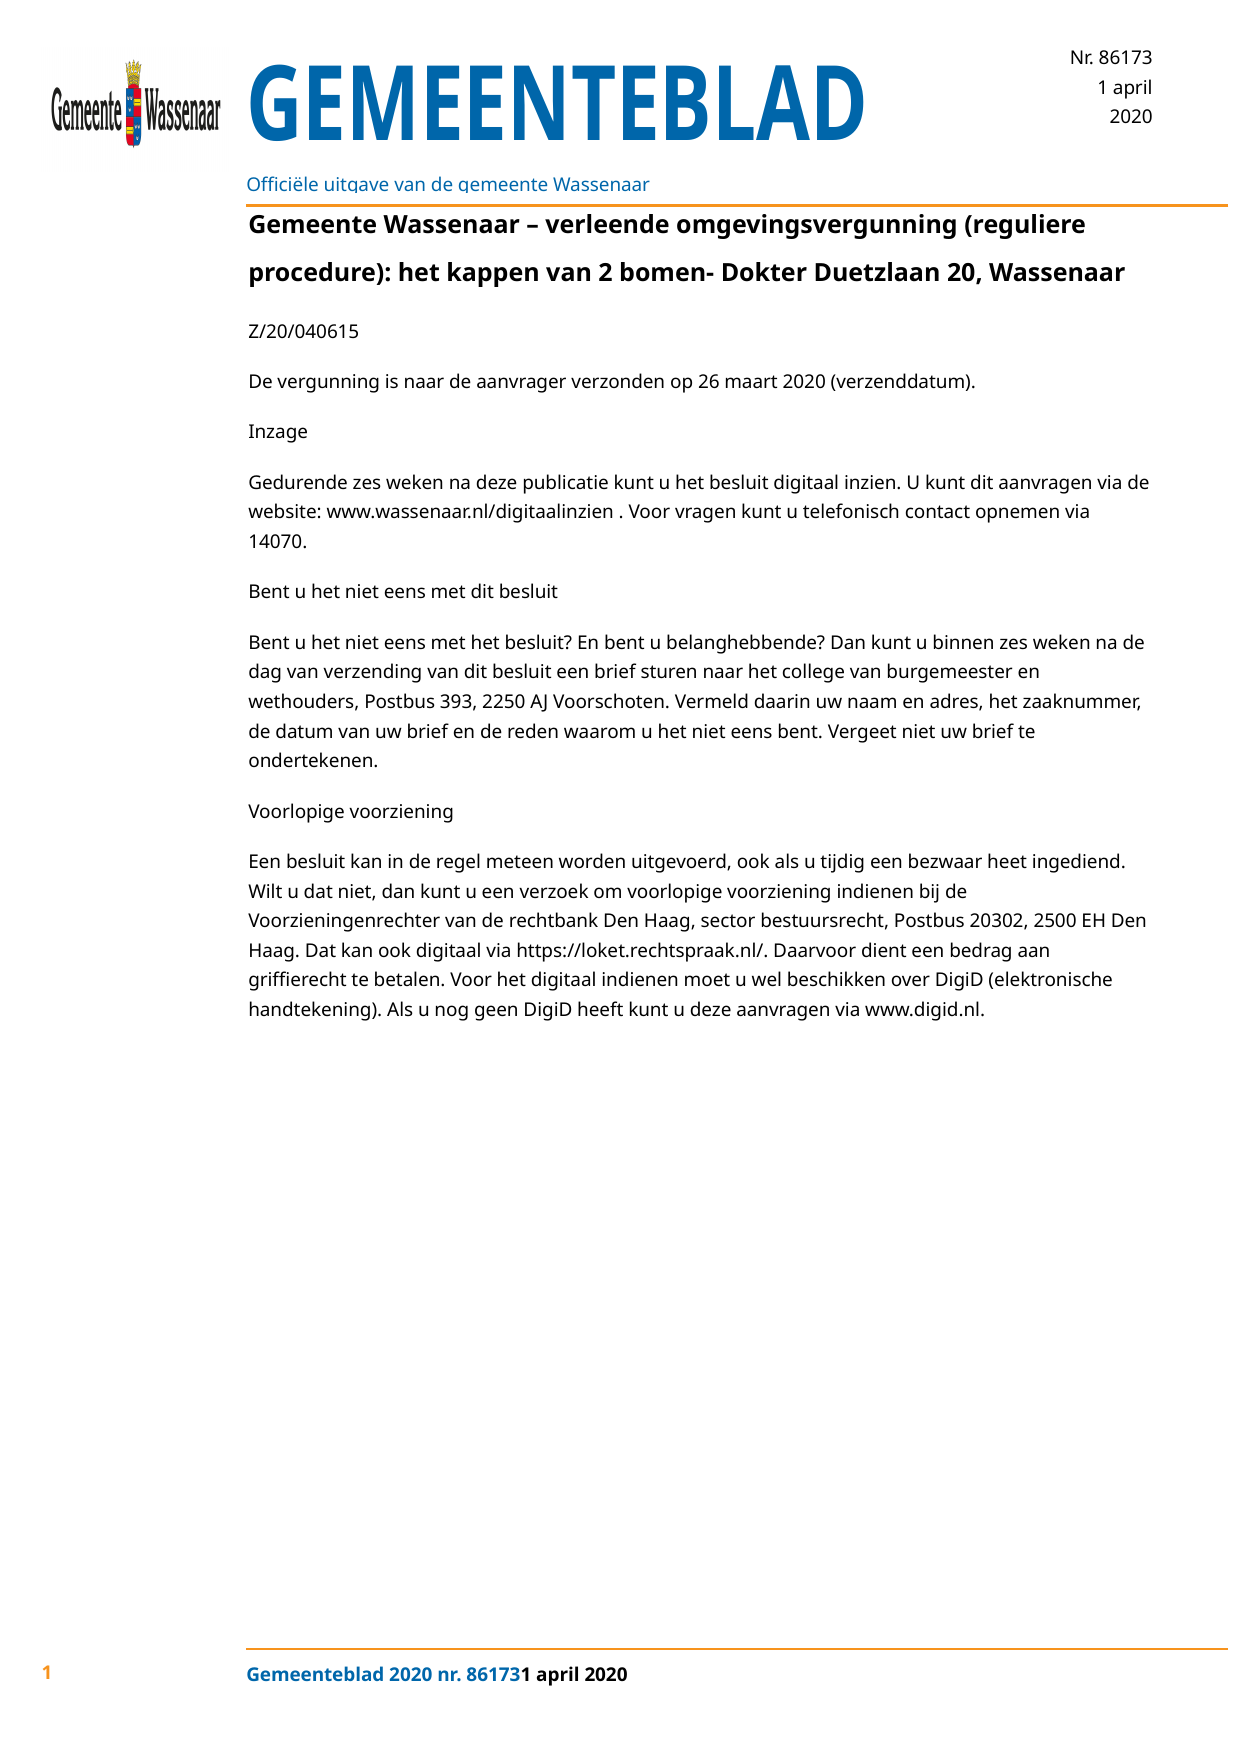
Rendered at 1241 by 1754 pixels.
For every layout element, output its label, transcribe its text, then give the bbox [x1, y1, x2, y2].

text Gemeente Wassenaar – verleende omgevingsvergunning (reguliere procedure): het kappen van 2 bomen- Dokter Duetzlaan 20, Wassenaar [248, 207, 1152, 288]
text Bent u het niet eens met dit besluit [248, 579, 1152, 604]
text De vergunning is naar de aanvrager verzonden op 26 maart 2020 (verzenddatum). [248, 368, 1152, 394]
picture [41, 47, 231, 172]
text Z/20/040615 [248, 318, 1152, 344]
text Bent u het niet eens met het besluit? En bent u belanghebbende? Dan kunt u binnen zes weken na de dag van verzending van dit besluit een brief sturen naar het college van burgemeester en wethouders, Postbus 393, 2250 AJ Voorschoten. Vermeld daarin uw naam en adres, het zaaknummer, de datum van uw brief en de reden waarom u het niet eens bent. Vergeet niet uw brief te ondertekenen. [248, 629, 1152, 773]
text Voorlopige voorziening [248, 798, 1152, 824]
text Gedurende zes weken na deze publicatie kunt u het besluit digitaal inzien. U kunt dit aanvragen via de website: www.wassenaar.nl/digitaalinzien . Voor vragen kunt u telefonisch contact opnemen via 14070. [248, 469, 1152, 554]
text Een besluit kan in de regel meteen worden uitgevoerd, ook als u tijdig een bezwaar heet ingediend. Wilt u dat niet, dan kunt u een verzoek om voorlopige voorziening indienen bij de Voorzieningenrechter van de rechtbank Den Haag, sector bestuursrecht, Postbus 20302, 2500 EH Den Haag. Dat kan ook digitaal via https://loket.rechtspraak.nl/. Daarvoor dient een bedrag aan griffierecht te betalen. Voor het digitaal indienen moet u wel beschikken over DigiD (elektronische handtekening). Als u nog geen DigiD heeft kunt u deze aanvragen via www.digid.nl. [248, 848, 1152, 1022]
text Inzage [248, 419, 1152, 444]
